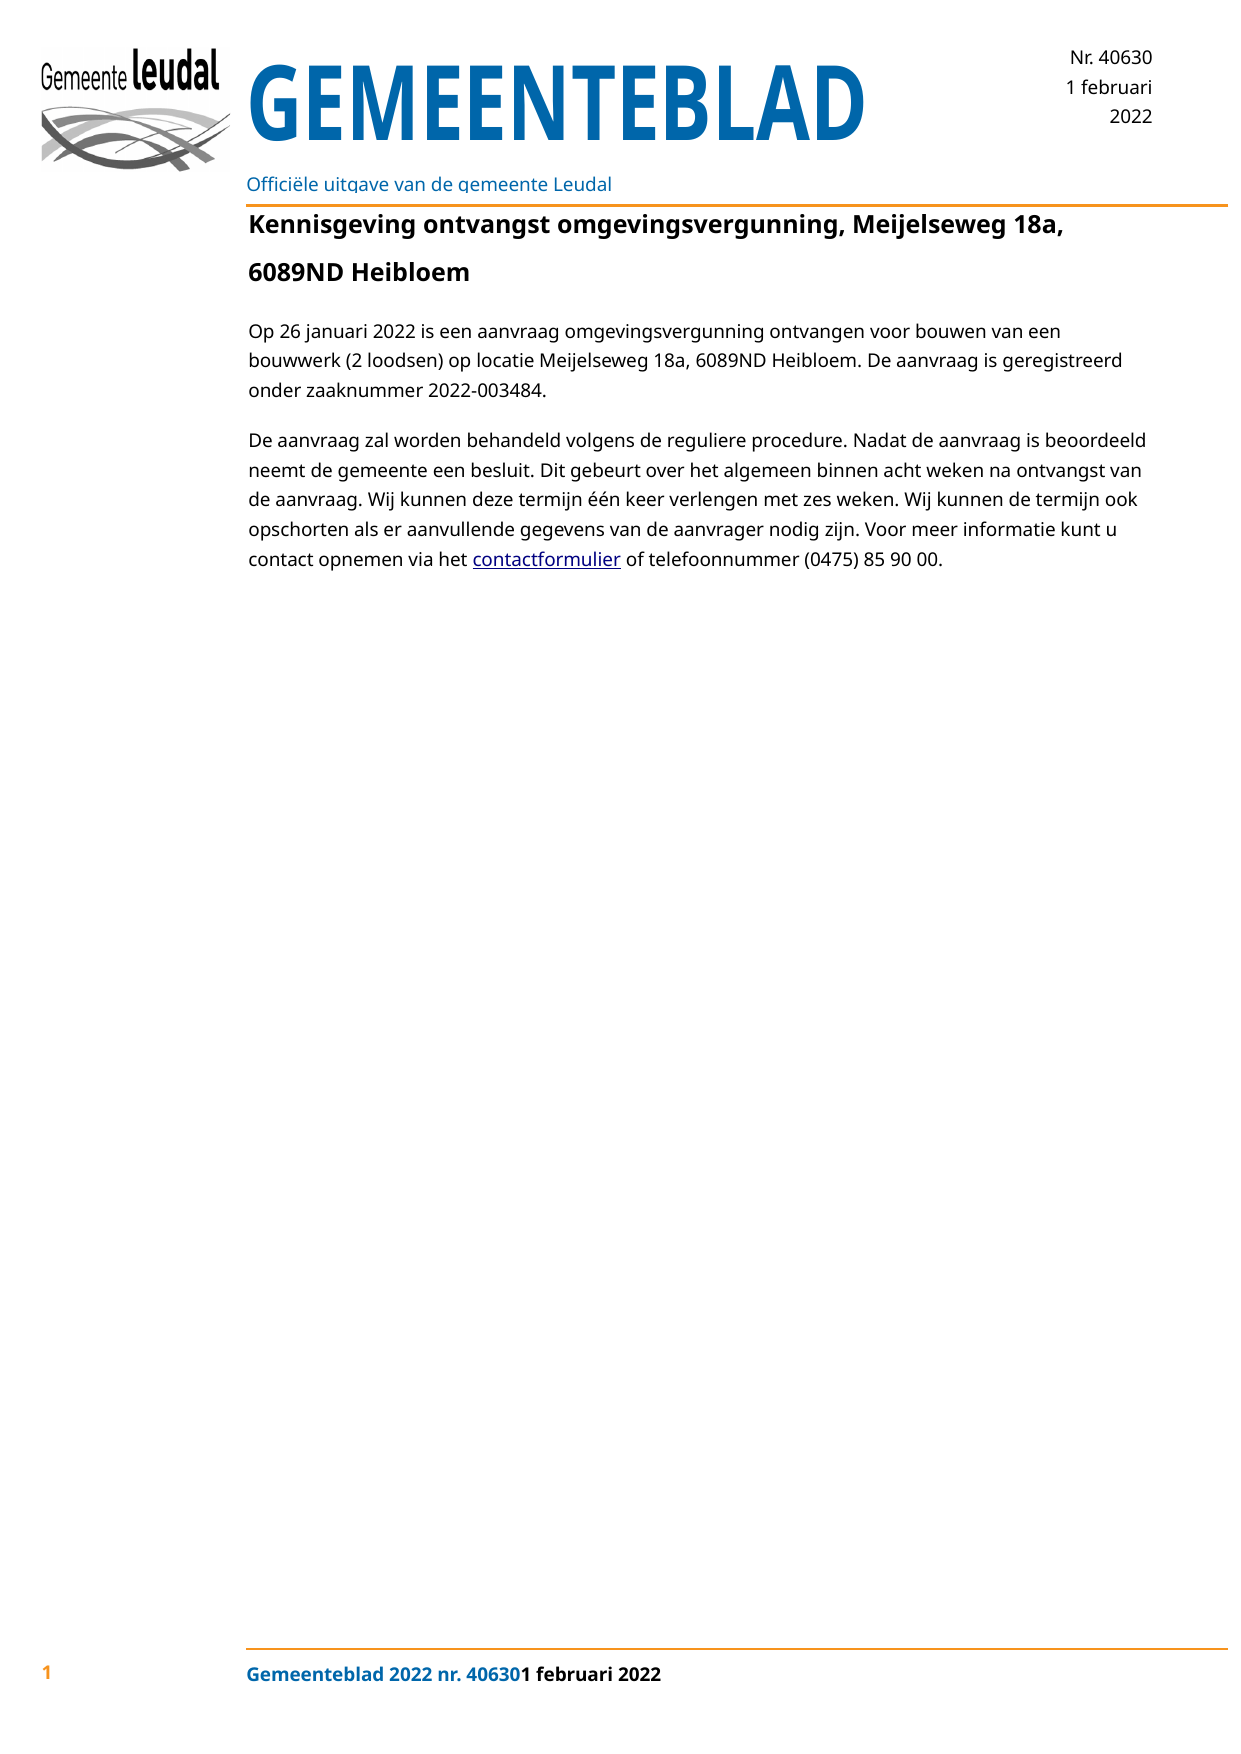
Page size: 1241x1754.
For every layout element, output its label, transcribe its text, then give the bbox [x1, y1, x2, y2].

text De aanvraag zal worden behandeld volgens de reguliere procedure. Nadat de aanvraag is beoordeeld neemt de gemeente een besluit. Dit gebeurt over het algemeen binnen acht weken na ontvangst van de aanvraag. Wij kunnen deze termijn één keer verlengen met zes weken. Wij kunnen de termijn ook opschorten als er aanvullende gegevens van de aanvrager nodig zijn. Voor meer informatie kunt u contact opnemen via het contactformulier of telefoonnummer (0475) 85 90 00. [248, 427, 1152, 572]
text Op 26 januari 2022 is een aanvraag omgevingsvergunning ontvangen voor bouwen van een bouwwerk (2 loodsen) op locatie Meijelseweg 18a, 6089ND Heibloem. De aanvraag is geregistreerd onder zaaknummer 2022-003484. [248, 318, 1152, 403]
picture [41, 47, 231, 172]
text Kennisgeving ontvangst omgevingsvergunning, Meijelseweg 18a, 6089ND Heibloem [248, 207, 1152, 288]
